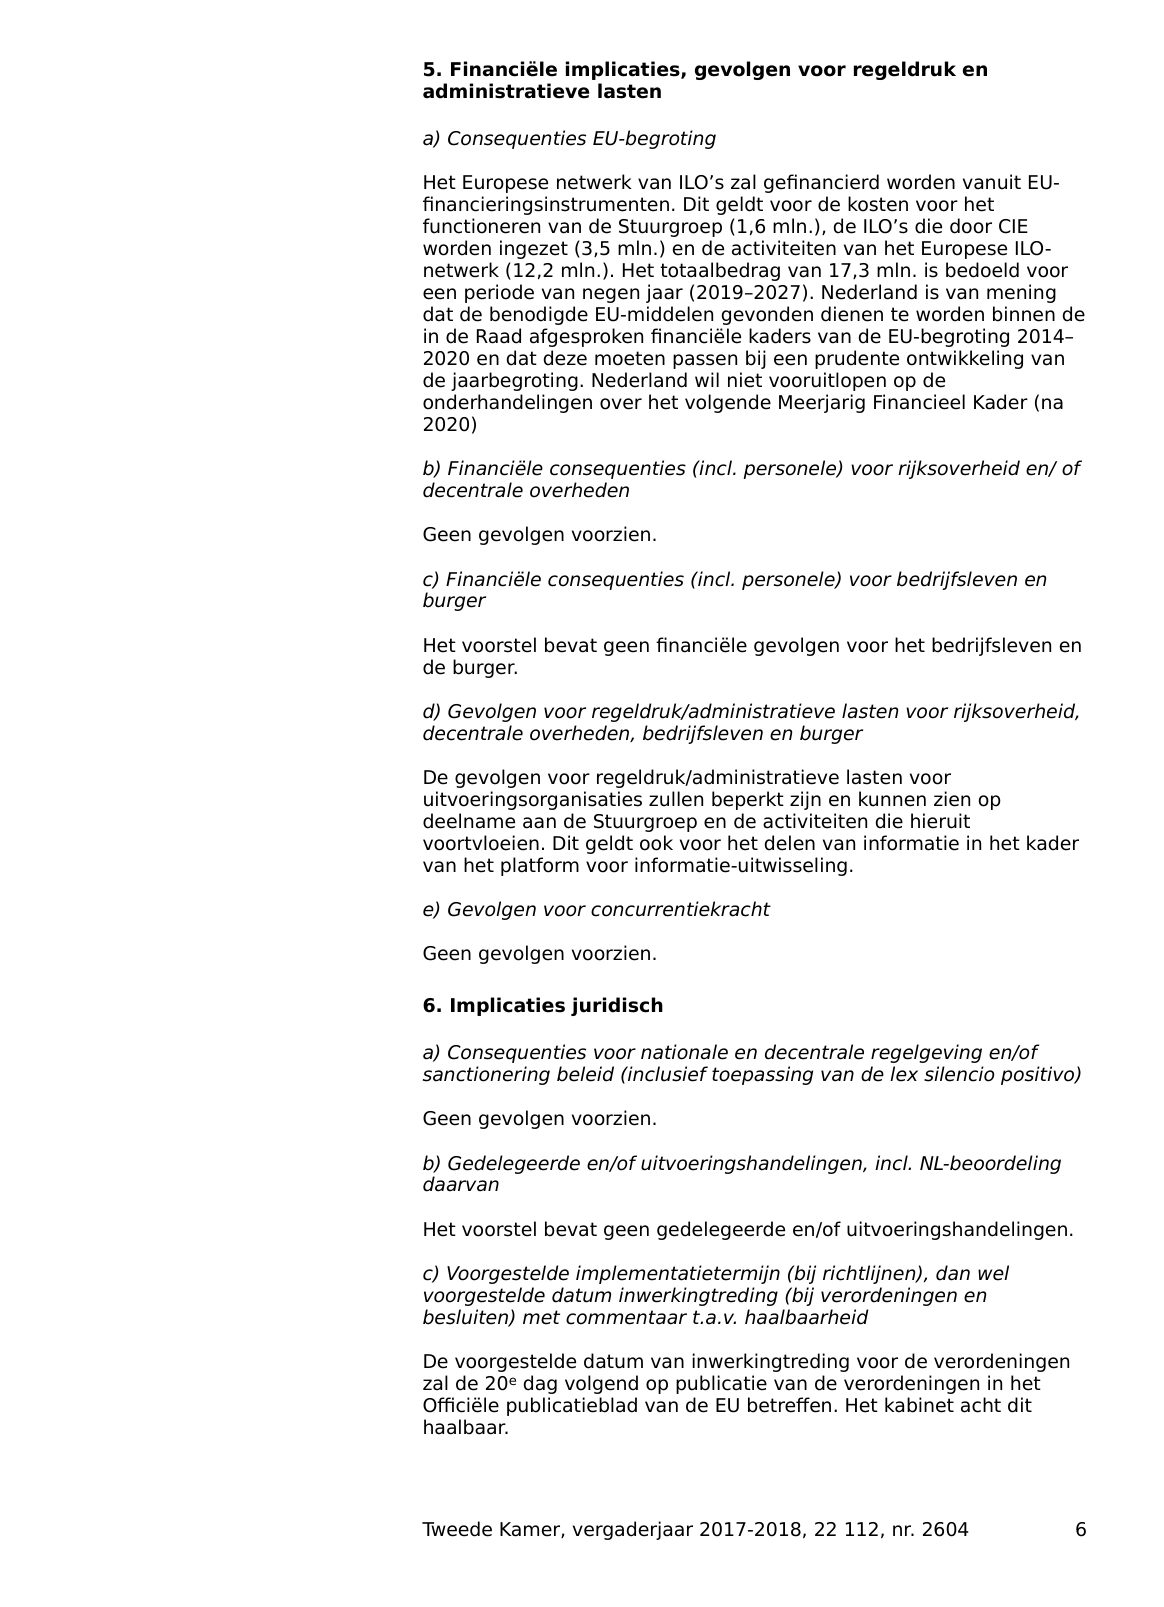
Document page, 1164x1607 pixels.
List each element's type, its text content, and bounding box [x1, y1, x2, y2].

subtitle a) Consequenties EU-begroting [422, 128, 1087, 150]
subtitle 5. Financiële implicaties, gevolgen voor regeldruk en administratieve lasten [422, 59, 1087, 103]
text Geen gevolgen voorzien. [422, 524, 1087, 546]
text Geen gevolgen voorzien. [422, 1108, 1087, 1130]
subtitle b) Gedelegeerde en/of uitvoeringshandelingen, incl. NL-beoordeling daarvan [422, 1152, 1087, 1196]
text De voorgestelde datum van inwerkingtreding voor de verordeningen zal de 20e dag volgend op publicatie van de verordeningen in het Officiële publicatieblad van de EU betreffen. Het kabinet acht dit haalbaar. [422, 1351, 1087, 1439]
subtitle d) Gevolgen voor regeldruk/administratieve lasten voor rijksoverheid, decentrale overheden, bedrijfsleven en burger [422, 701, 1087, 745]
subtitle c) Financiële consequenties (incl. personele) voor bedrijfsleven en burger [422, 568, 1087, 612]
subtitle e) Gevolgen voor concurrentiekracht [422, 899, 1087, 921]
subtitle 6. Implicaties juridisch [422, 995, 1087, 1017]
subtitle b) Financiële consequenties (incl. personele) voor rijksoverheid en/ of decentrale overheden [422, 458, 1087, 502]
subtitle a) Consequenties voor nationale en decentrale regelgeving en/of sanctionering beleid (inclusief toepassing van de lex silencio positivo) [422, 1042, 1087, 1086]
text Het voorstel bevat geen gedelegeerde en/of uitvoeringshandelingen. [422, 1218, 1087, 1241]
text De gevolgen voor regeldruk/administratieve lasten voor uitvoeringsorganisaties zullen beperkt zijn en kunnen zien op deelname aan de Stuurgroep en de activiteiten die hieruit voortvloeien. Dit geldt ook voor het delen van informatie in het kader van het platform voor informatie-uitwisseling. [422, 767, 1087, 877]
text Geen gevolgen voorzien. [422, 943, 1087, 965]
text Het Europese netwerk van ILO’s zal gefinancierd worden vanuit EU-financieringsinstrumenten. Dit geldt voor de kosten voor het functioneren van de Stuurgroep (1,6 mln.), de ILO’s die door CIE worden ingezet (3,5 mln.) en de activiteiten van het Europese ILO-netwerk (12,2 mln.). Het totaalbedrag van 17,3 mln. is bedoeld voor een periode van negen jaar (2019–2027). Nederland is van mening dat de benodigde EU-middelen gevonden dienen te worden binnen de in de Raad afgesproken financiële kaders van de EU-begroting 2014–2020 en dat deze moeten passen bij een prudente ontwikkeling van de jaarbegroting. Nederland wil niet vooruitlopen op de onderhandelingen over het volgende Meerjarig Financieel Kader (na 2020) [422, 172, 1087, 436]
subtitle c) Voorgestelde implementatietermijn (bij richtlijnen), dan wel voorgestelde datum inwerkingtreding (bij verordeningen en besluiten) met commentaar t.a.v. haalbaarheid [422, 1263, 1087, 1329]
text Het voorstel bevat geen financiële gevolgen voor het bedrijfsleven en de burger. [422, 634, 1087, 678]
